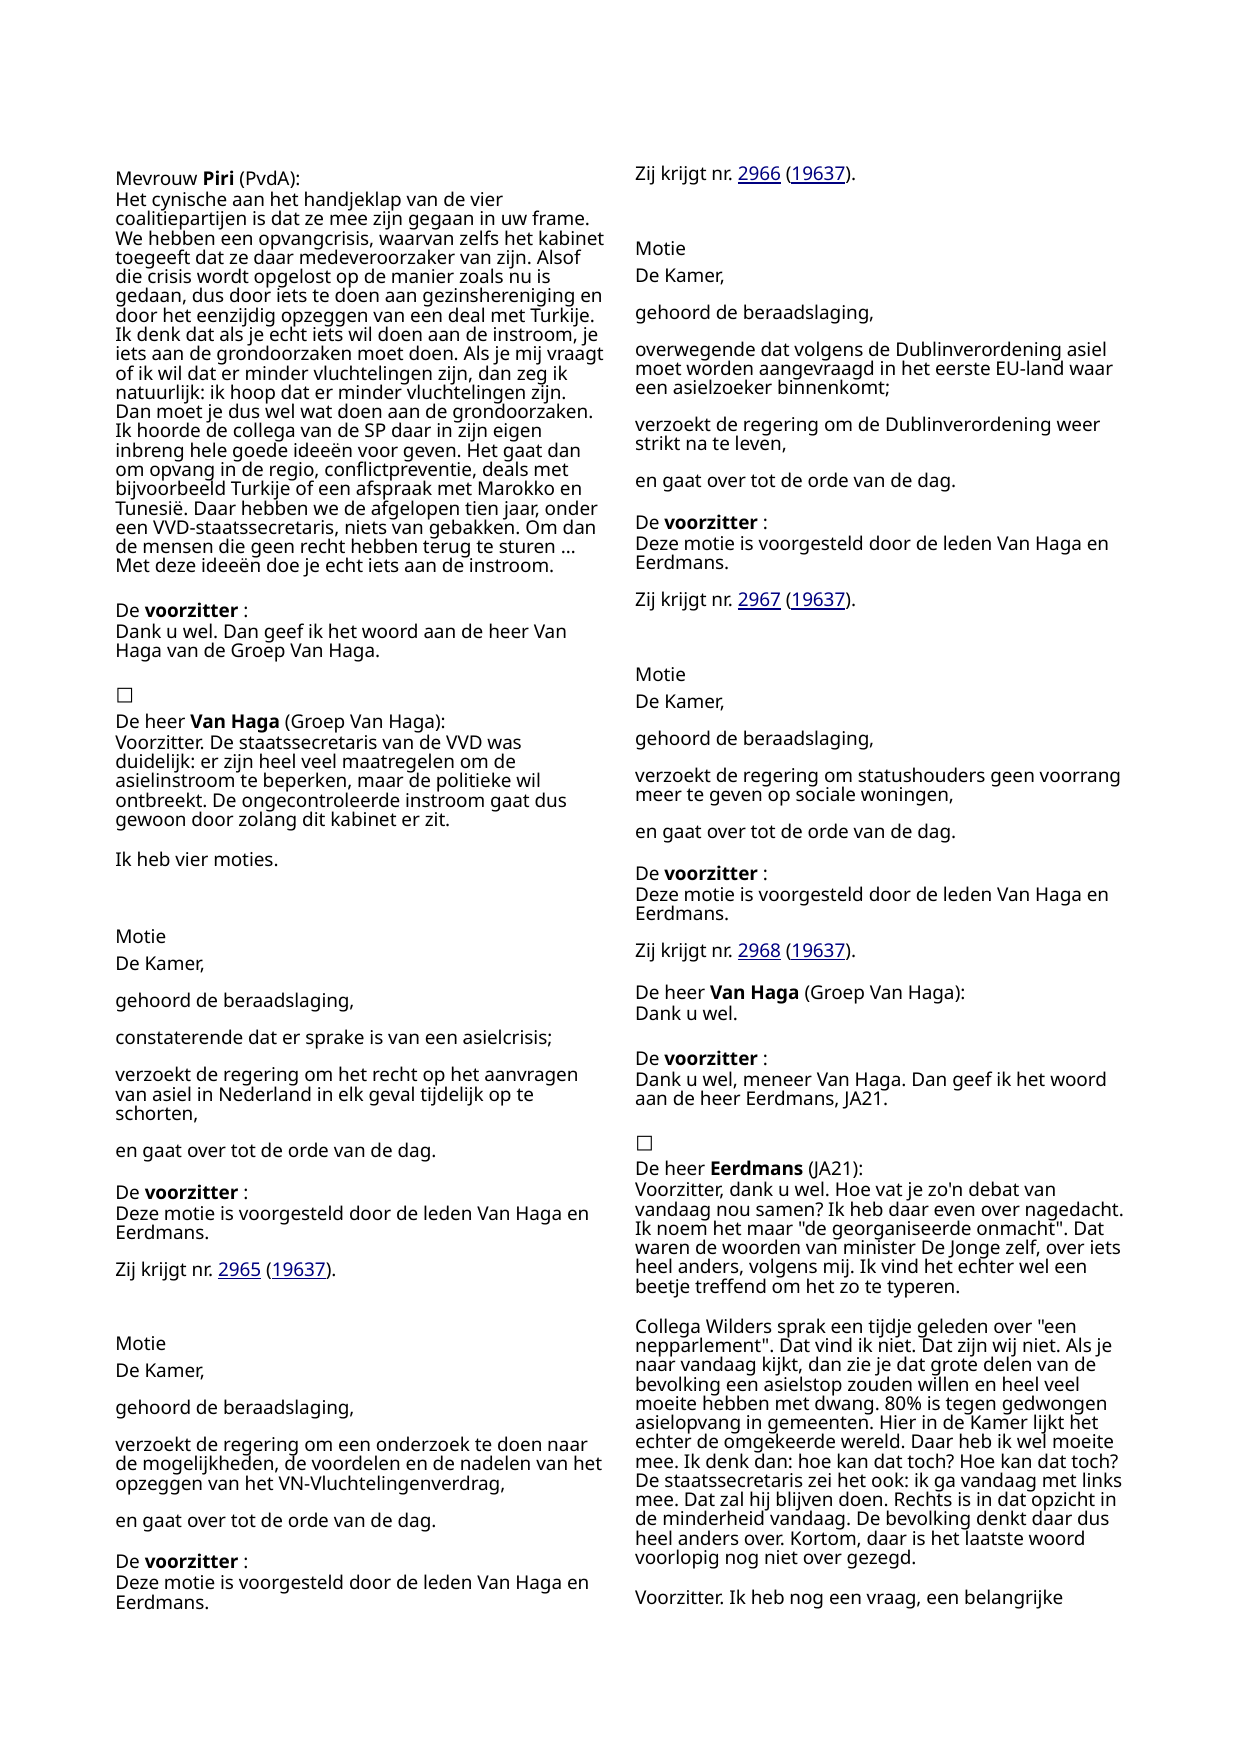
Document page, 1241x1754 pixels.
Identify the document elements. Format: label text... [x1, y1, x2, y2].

text Motie [635, 661, 1125, 687]
text verzoekt de regering om een onderzoek te doen naar de mogelijkheden, de voordelen en de nadelen van het opzeggen van het VN-Vluchtelingenverdrag, [115, 1436, 605, 1494]
text Voorzitter, dank u wel. Hoe vat je zo'n debat van vandaag nou samen? Ik heb daar even over nagedacht. Ik noem het maar "de georganiseerde onmacht". Dat waren de woorden van minister De Jonge zelf, over iets heel anders, volgens mij. Ik vind het echter wel een beetje treffend om het zo te typeren. [635, 1181, 1125, 1297]
text gehoord de beraadslaging, [635, 304, 1125, 323]
text Deze motie is voorgesteld door de leden Van Haga en Eerdmans. [635, 535, 1125, 574]
text De voorzitter : [635, 1045, 1125, 1071]
text De heer Van Haga (Groep Van Haga): [635, 979, 1125, 1005]
text De Kamer, [115, 1362, 605, 1381]
text en gaat over tot de orde van de dag. [635, 823, 1125, 842]
text en gaat over tot de orde van de dag. [115, 1142, 605, 1161]
text Motie [635, 235, 1125, 261]
text verzoekt de regering om het recht op het aanvragen van asiel in Nederland in elk geval tijdelijk op te schorten, [115, 1066, 605, 1124]
text Motie [115, 924, 605, 949]
text Dank u wel. [635, 1005, 1125, 1024]
text Het cynische aan het handjeklap van de vier coalitiepartijen is dat ze mee zijn gegaan in uw frame. We hebben een opvangcrisis, waarvan zelfs het kabinet toegeeft dat ze daar medeveroorzaker van zijn. Alsof die crisis wordt opgelost op de manier zoals nu is gedaan, dus door iets te doen aan gezinshereniging en door het eenzijdig opzeggen van een deal met Turkije. Ik denk dat als je echt iets wil doen aan de instroom, je iets aan de grondoorzaken moet doen. Als je mij vraagt of ik wil dat er minder vluchtelingen zijn, dan zeg ik natuurlijk: ik hoop dat er minder vluchtelingen zijn. Dan moet je dus wel wat doen aan de grondoorzaken. Ik hoorde de collega van de SP daar in zijn eigen inbreng hele goede ideeën voor geven. Het gaat dan om opvang in de regio, conflictpreventie, deals met bijvoorbeeld Turkije of een afspraak met Marokko en Tunesië. Daar hebben we de afgelopen tien jaar, onder een VVD-staatssecretaris, niets van gebakken. Om dan de mensen die geen recht hebben terug te sturen … Met deze ideeën doe je echt iets aan de instroom. [115, 191, 605, 577]
text Ik heb vier moties. [115, 851, 605, 870]
text Zij krijgt nr. 2965 (19637). [115, 1261, 605, 1280]
text Voorzitter. De staatssecretaris van de VVD was duidelijk: er zijn heel veel maatregelen om de asielinstroom te beperken, maar de politieke wil ontbreekt. De ongecontroleerde instroom gaat dus gewoon door zolang dit kabinet er zit. [115, 734, 605, 830]
text De voorzitter : [635, 860, 1125, 886]
text De Kamer, [635, 693, 1125, 712]
text en gaat over tot de orde van de dag. [115, 1512, 605, 1531]
text Deze motie is voorgesteld door de leden Van Haga en Eerdmans. [115, 1204, 605, 1243]
text Dank u wel. Dan geef ik het woord aan de heer Van Haga van de Groep Van Haga. [115, 623, 605, 662]
text De heer Eerdmans (JA21): [635, 1156, 1125, 1181]
text Zij krijgt nr. 2967 (19637). [635, 591, 1125, 611]
text gehoord de beraadslaging, [115, 992, 605, 1012]
text De voorzitter : [635, 509, 1125, 535]
text overwegende dat volgens de Dublinverordening asiel moet worden aangevraagd in het eerste EU-land waar een asielzoeker binnenkomt; [635, 341, 1125, 398]
text ⬜ [115, 682, 605, 708]
text Deze motie is voorgesteld door de leden Van Haga en Eerdmans. [635, 886, 1125, 924]
text Deze motie is voorgesteld door de leden Van Haga en Eerdmans. [115, 1574, 605, 1613]
text Mevrouw Piri (PvdA): [115, 165, 605, 191]
text en gaat over tot de orde van de dag. [635, 472, 1125, 492]
text Motie [115, 1331, 605, 1356]
text verzoekt de regering om de Dublinverordening weer strikt na te leven, [635, 416, 1125, 455]
text Dank u wel, meneer Van Haga. Dan geef ik het woord aan de heer Eerdmans, JA21. [635, 1071, 1125, 1109]
text gehoord de beraadslaging, [115, 1399, 605, 1418]
text constaterende dat er sprake is van een asielcrisis; [115, 1029, 605, 1049]
text De Kamer, [635, 267, 1125, 286]
text De voorzitter : [115, 1179, 605, 1204]
text verzoekt de regering om statushouders geen voorrang meer te geven op sociale woningen, [635, 767, 1125, 805]
text Zij krijgt nr. 2966 (19637). [635, 165, 1125, 184]
text Voorzitter. Ik heb nog een vraag, een belangrijke [635, 1589, 1125, 1608]
text Zij krijgt nr. 2968 (19637). [635, 942, 1125, 961]
text De voorzitter : [115, 597, 605, 623]
text gehoord de beraadslaging, [635, 730, 1125, 749]
text De voorzitter : [115, 1549, 605, 1574]
text De heer Van Haga (Groep Van Haga): [115, 708, 605, 734]
text ⬜ [635, 1130, 1125, 1156]
text De Kamer, [115, 955, 605, 975]
text Collega Wilders sprak een tijdje geleden over "een nepparlement". Dat vind ik niet. Dat zijn wij niet. Als je naar vandaag kijkt, dan zie je dat grote delen van de bevolking een asielstop zouden willen en heel veel moeite hebben met dwang. 80% is tegen gedwongen asielopvang in gemeenten. Hier in de Kamer lijkt het echter de omgekeerde wereld. Daar heb ik wel moeite mee. Ik denk dan: hoe kan dat toch? Hoe kan dat toch? De staatssecretaris zei het ook: ik ga vandaag met links mee. Dat zal hij blijven doen. Rechts is in dat opzicht in de minderheid vandaag. De bevolking denkt daar dus heel anders over. Kortom, daar is het laatste woord voorlopig nog niet over gezegd. [635, 1318, 1125, 1568]
